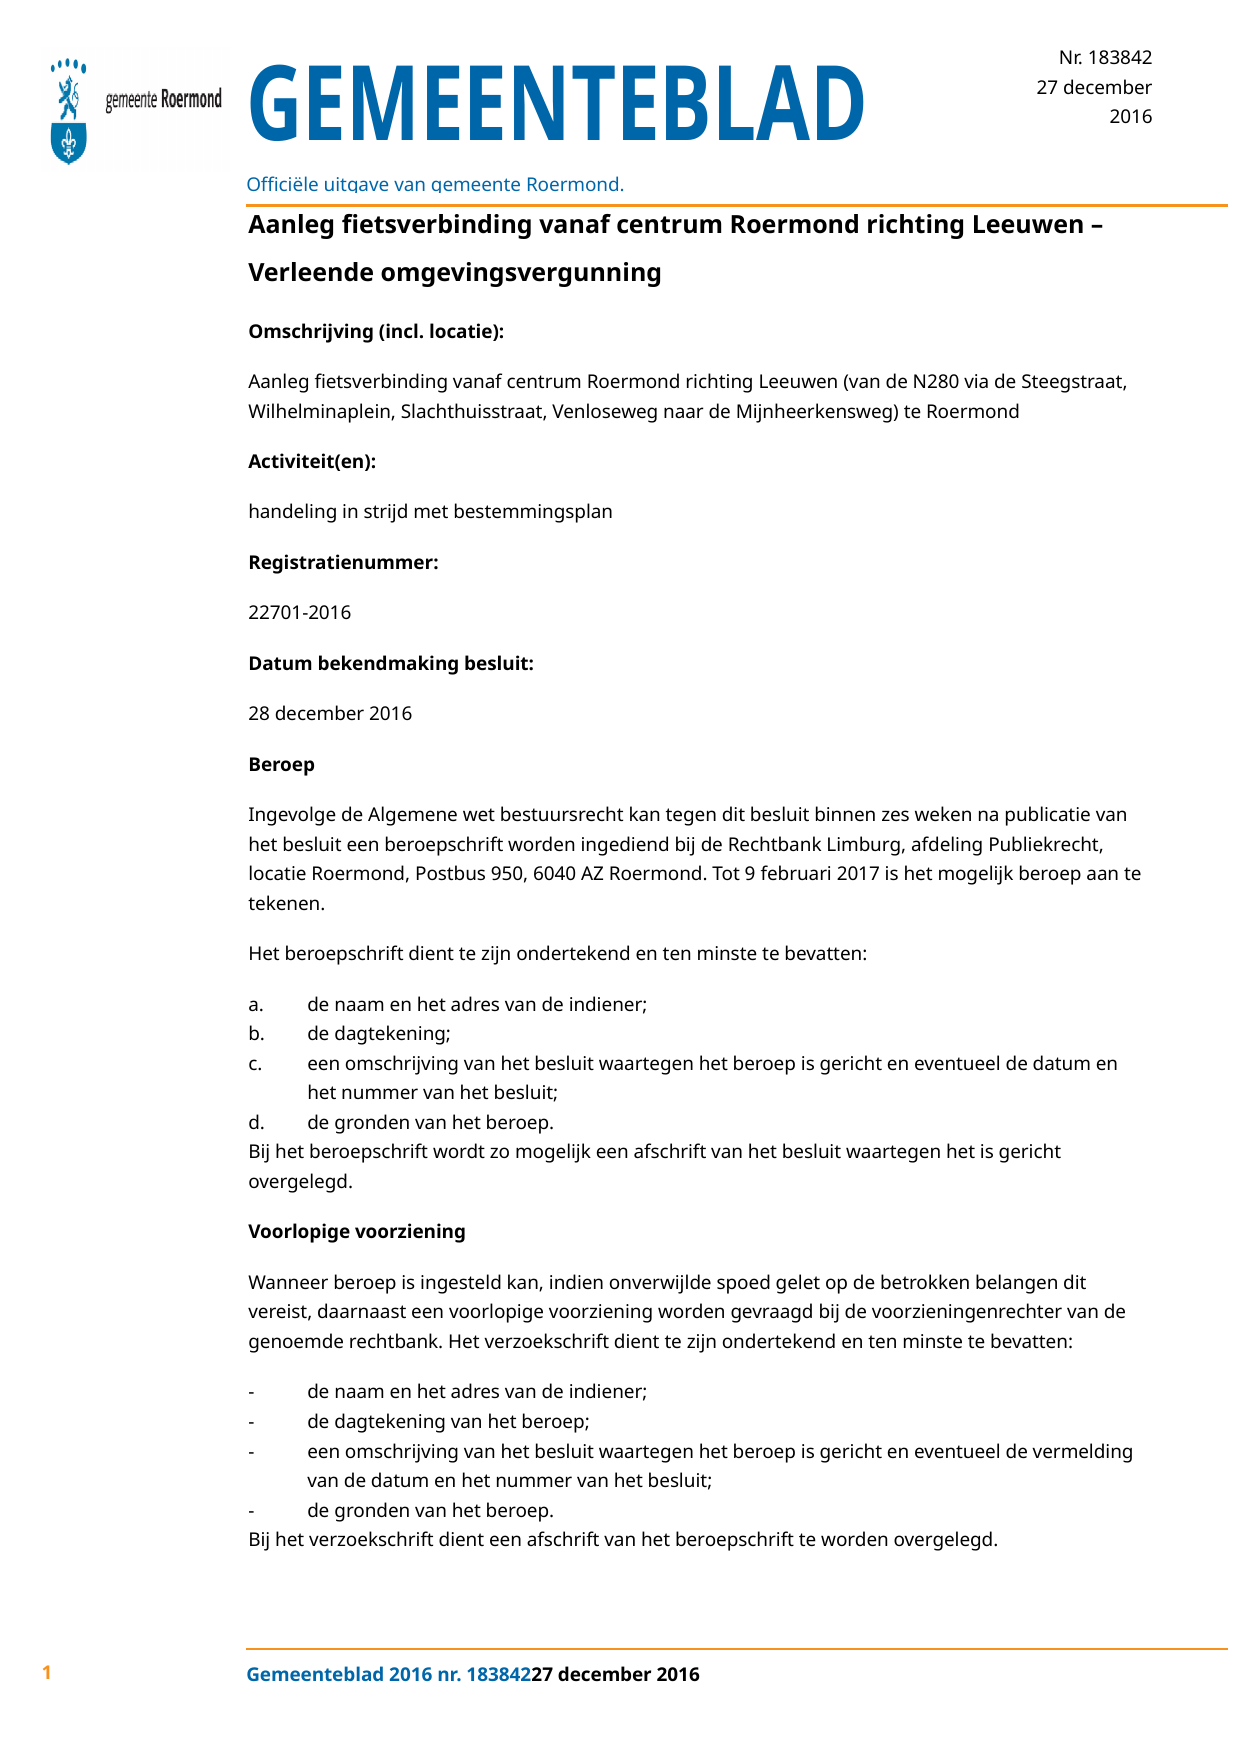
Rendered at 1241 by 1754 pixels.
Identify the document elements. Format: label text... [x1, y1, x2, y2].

list de dagtekening van het beroep; [248, 1408, 1152, 1434]
list de gronden van het beroep. [248, 1109, 1152, 1135]
picture [41, 47, 231, 172]
text 28 december 2016 [248, 700, 1152, 726]
text Wanneer beroep is ingesteld kan, indien onverwijlde spoed gelet op de betrokken belangen dit vereist, daarnaast een voorlopige voorziening worden gevraagd bij de voorzieningenrechter van de genoemde rechtbank. Het verzoekschrift dient te zijn ondertekend en ten minste te bevatten: [248, 1269, 1152, 1354]
list de gronden van het beroep. [248, 1497, 1152, 1523]
list de naam en het adres van de indiener; [248, 1379, 1152, 1404]
text Voorlopige voorziening [248, 1219, 1152, 1244]
text 22701-2016 [248, 599, 1152, 625]
text Aanleg fietsverbinding vanaf centrum Roermond richting Leeuwen – Verleende omgevingsvergunning [248, 207, 1152, 288]
text Activiteit(en): [248, 448, 1152, 474]
list de naam en het adres van de indiener; [248, 991, 1152, 1017]
text Beroep [248, 751, 1152, 777]
text Ingevolge de Algemene wet bestuursrecht kan tegen dit besluit binnen zes weken na publicatie van het besluit een beroepschrift worden ingediend bij de Rechtbank Limburg, afdeling Publiekrecht, locatie Roermond, Postbus 950, 6040 AZ Roermond. Tot 9 februari 2017 is het mogelijk beroep aan te tekenen. [248, 801, 1152, 916]
text Bij het verzoekschrift dient een afschrift van het beroepschrift te worden overgelegd. [248, 1527, 1152, 1552]
list een omschrijving van het besluit waartegen het beroep is gericht en eventueel de datum en het nummer van het besluit; [248, 1050, 1152, 1105]
text Het beroepschrift dient te zijn ondertekend en ten minste te bevatten: [248, 940, 1152, 966]
text Bij het beroepschrift wordt zo mogelijk een afschrift van het besluit waartegen het is gericht overgelegd. [248, 1139, 1152, 1194]
text Omschrijving (incl. locatie): [248, 318, 1152, 344]
list een omschrijving van het besluit waartegen het beroep is gericht en eventueel de vermelding van de datum en het nummer van het besluit; [248, 1438, 1152, 1493]
text Datum bekendmaking besluit: [248, 650, 1152, 676]
text Registratienummer: [248, 549, 1152, 575]
text Aanleg fietsverbinding vanaf centrum Roermond richting Leeuwen (van de N280 via de Steegstraat, Wilhelminaplein, Slachthuisstraat, Venloseweg naar de Mijnheerkensweg) te Roermond [248, 368, 1152, 424]
text handeling in strijd met bestemmingsplan [248, 499, 1152, 524]
list de dagtekening; [248, 1020, 1152, 1046]
